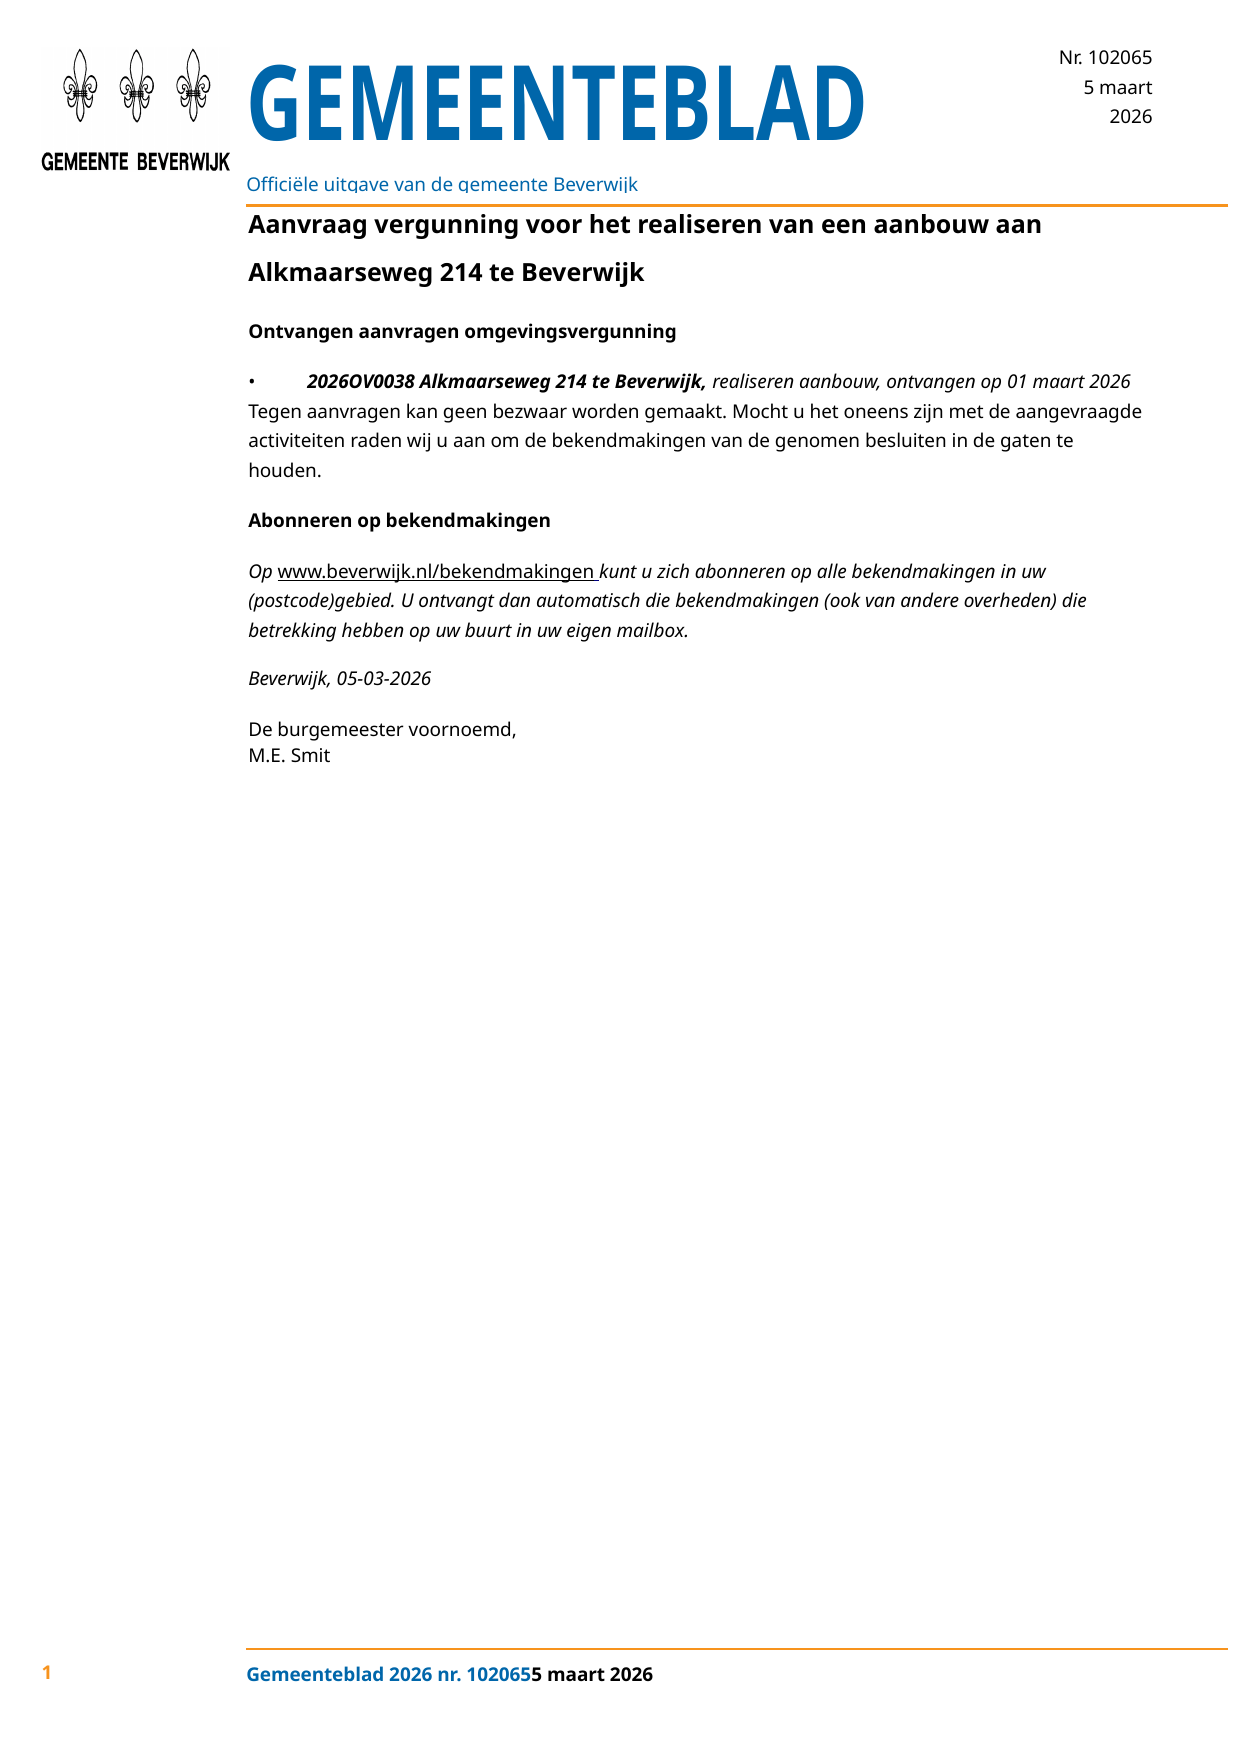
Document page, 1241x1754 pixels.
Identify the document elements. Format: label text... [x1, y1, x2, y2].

text Op www.beverwijk.nl/bekendmakingen kunt u zich abonneren op alle bekendmakingen in uw (postcode)gebied. U ontvangt dan automatisch die bekendmakingen (ook van andere overheden) die betrekking hebben op uw buurt in uw eigen mailbox. [248, 558, 1152, 643]
text Aanvraag vergunning voor het realiseren van een aanbouw aan Alkmaarseweg 214 te Beverwijk [248, 207, 1152, 288]
picture [41, 47, 231, 172]
text M.E. Smit [248, 742, 1152, 768]
text De burgemeester voornoemd, [248, 716, 1152, 742]
text Beverwijk, 05-03-2026 [248, 665, 1152, 691]
text Ontvangen aanvragen omgevingsvergunning [248, 318, 1152, 344]
list 2026OV0038 Alkmaarseweg 214 te Beverwijk, realiseren aanbouw, ontvangen op 01 maart 2026 [248, 368, 1152, 394]
text Abonneren op bekendmakingen [248, 507, 1152, 533]
text Tegen aanvragen kan geen bezwaar worden gemaakt. Mocht u het oneens zijn met de aangevraagde activiteiten raden wij u aan om de bekendmakingen van de genomen besluiten in de gaten te houden. [248, 398, 1152, 483]
